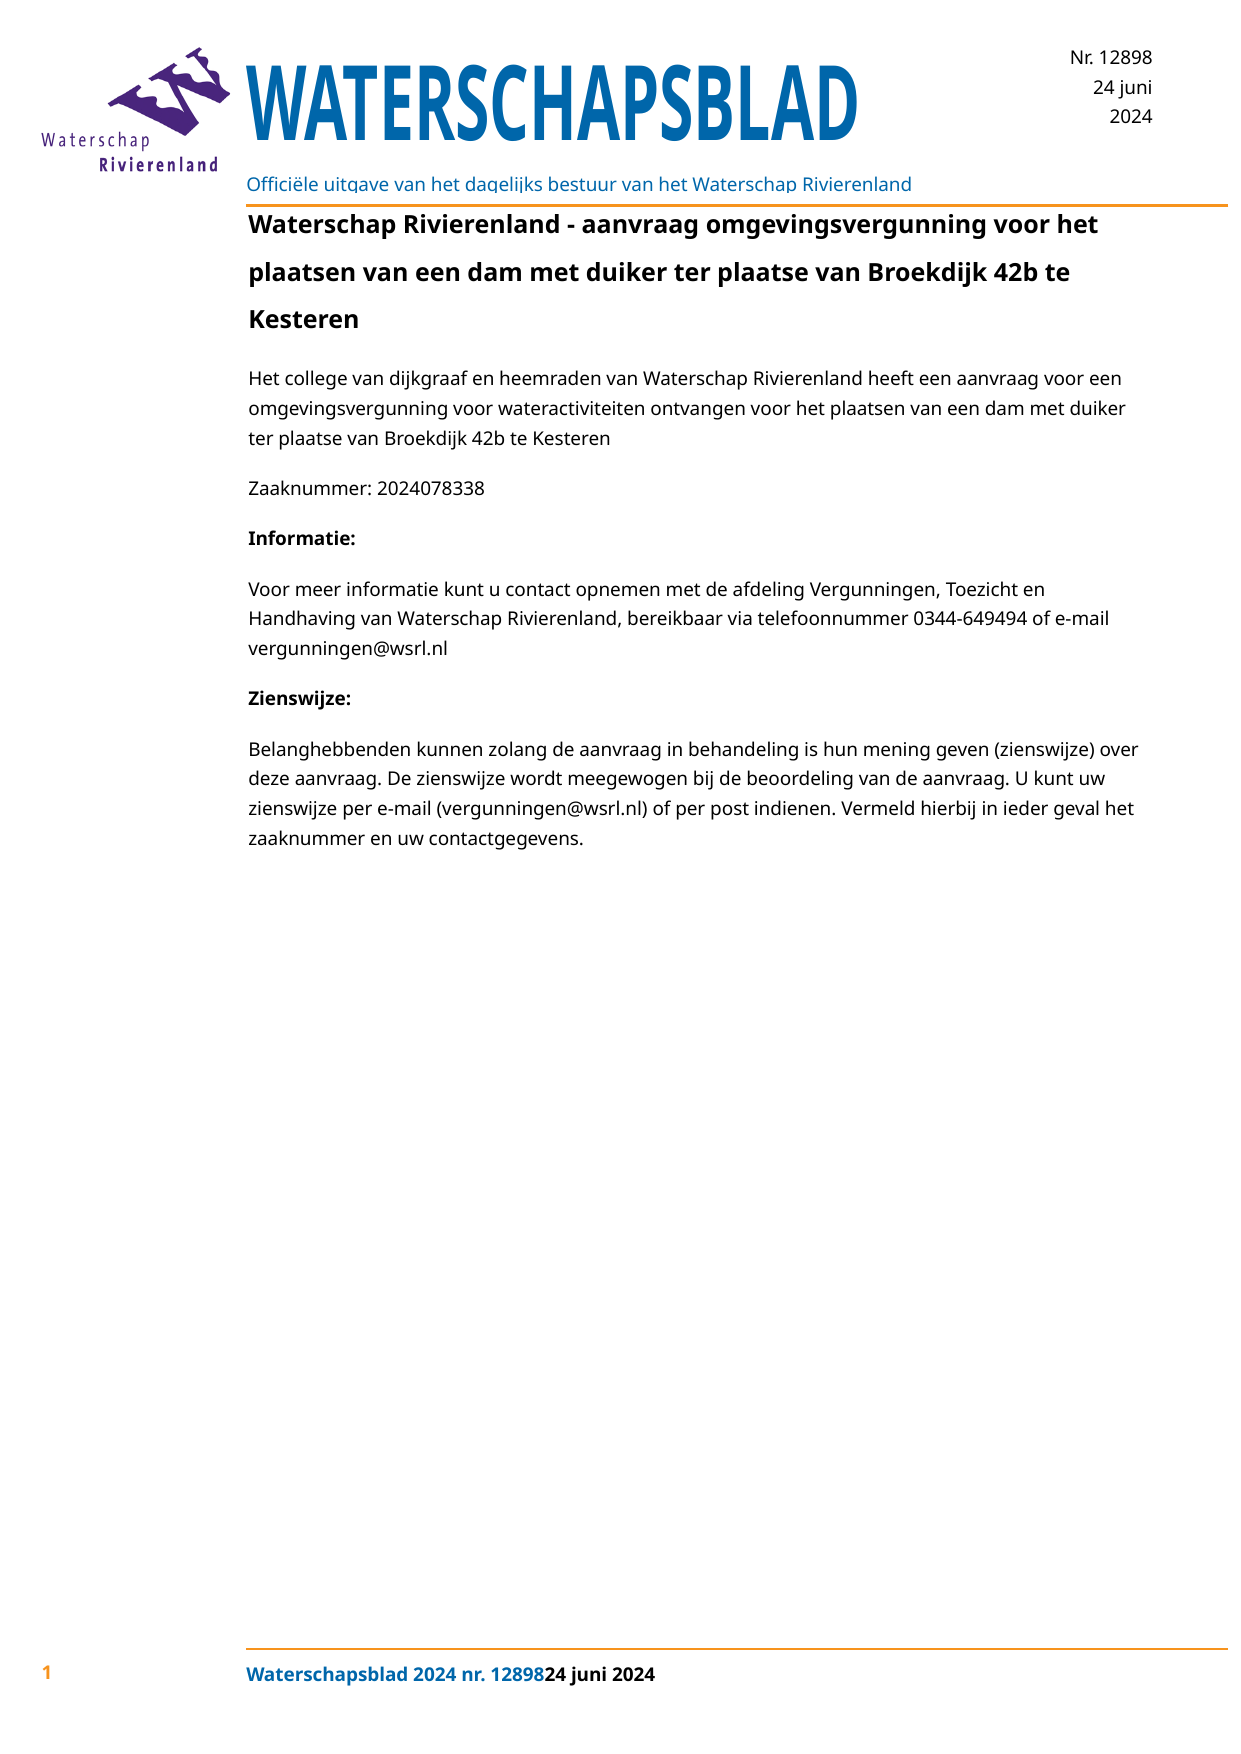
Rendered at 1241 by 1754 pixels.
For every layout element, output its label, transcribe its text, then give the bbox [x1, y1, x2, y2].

text Waterschap Rivierenland - aanvraag omgevingsvergunning voor het plaatsen van een dam met duiker ter plaatse van Broekdijk 42b te Kesteren [248, 207, 1152, 336]
text Informatie: [248, 526, 1152, 551]
picture [41, 47, 231, 172]
text Zienswijze: [248, 686, 1152, 711]
text Zaaknummer: 2024078338 [248, 475, 1152, 501]
text Het college van dijkgraaf en heemraden van Waterschap Rivierenland heeft een aanvraag voor een omgevingsvergunning voor wateractiviteiten ontvangen voor het plaatsen van een dam met duiker ter plaatse van Broekdijk 42b te Kesteren [248, 366, 1152, 450]
text Belanghebbenden kunnen zolang de aanvraag in behandeling is hun mening geven (zienswijze) over deze aanvraag. De zienswijze wordt meegewogen bij de beoordeling van de aanvraag. U kunt uw zienswijze per e-mail (vergunningen@wsrl.nl) of per post indienen. Vermeld hierbij in ieder geval het zaaknummer en uw contactgegevens. [248, 736, 1152, 850]
text Voor meer informatie kunt u contact opnemen met de afdeling Vergunningen, Toezicht en Handhaving van Waterschap Rivierenland, bereikbaar via telefoonnummer 0344-649494 of e-mail vergunningen@wsrl.nl [248, 576, 1152, 661]
